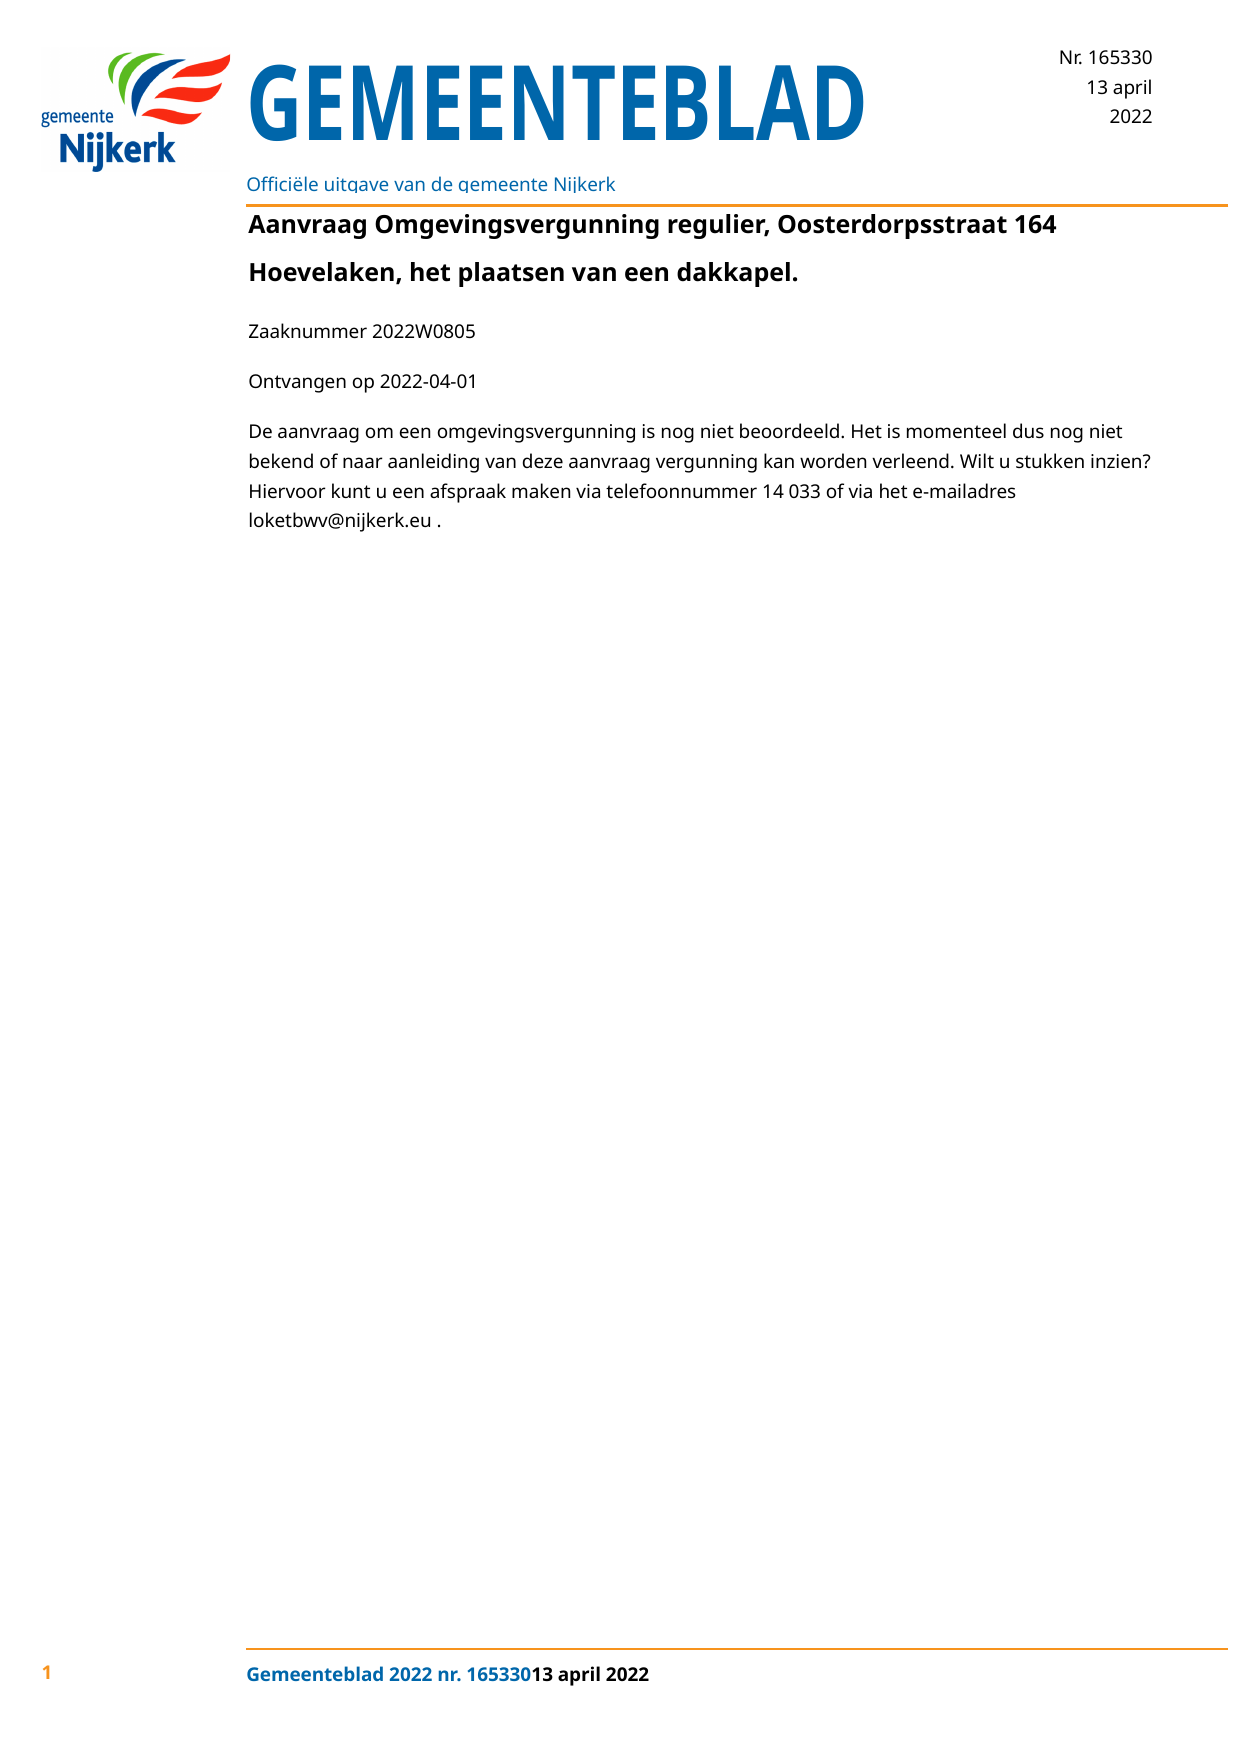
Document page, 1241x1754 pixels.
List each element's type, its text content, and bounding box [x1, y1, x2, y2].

text Ontvangen op 2022-04-01 [248, 368, 1152, 394]
picture [41, 47, 231, 172]
text De aanvraag om een omgevingsvergunning is nog niet beoordeeld. Het is momenteel dus nog niet bekend of naar aanleiding van deze aanvraag vergunning kan worden verleend. Wilt u stukken inzien? Hiervoor kunt u een afspraak maken via telefoonnummer 14 033 of via het e-mailadres loketbwv@nijkerk.eu . [248, 419, 1152, 533]
text Aanvraag Omgevingsvergunning regulier, Oosterdorpsstraat 164 Hoevelaken, het plaatsen van een dakkapel. [248, 207, 1152, 288]
text Zaaknummer 2022W0805 [248, 318, 1152, 344]
